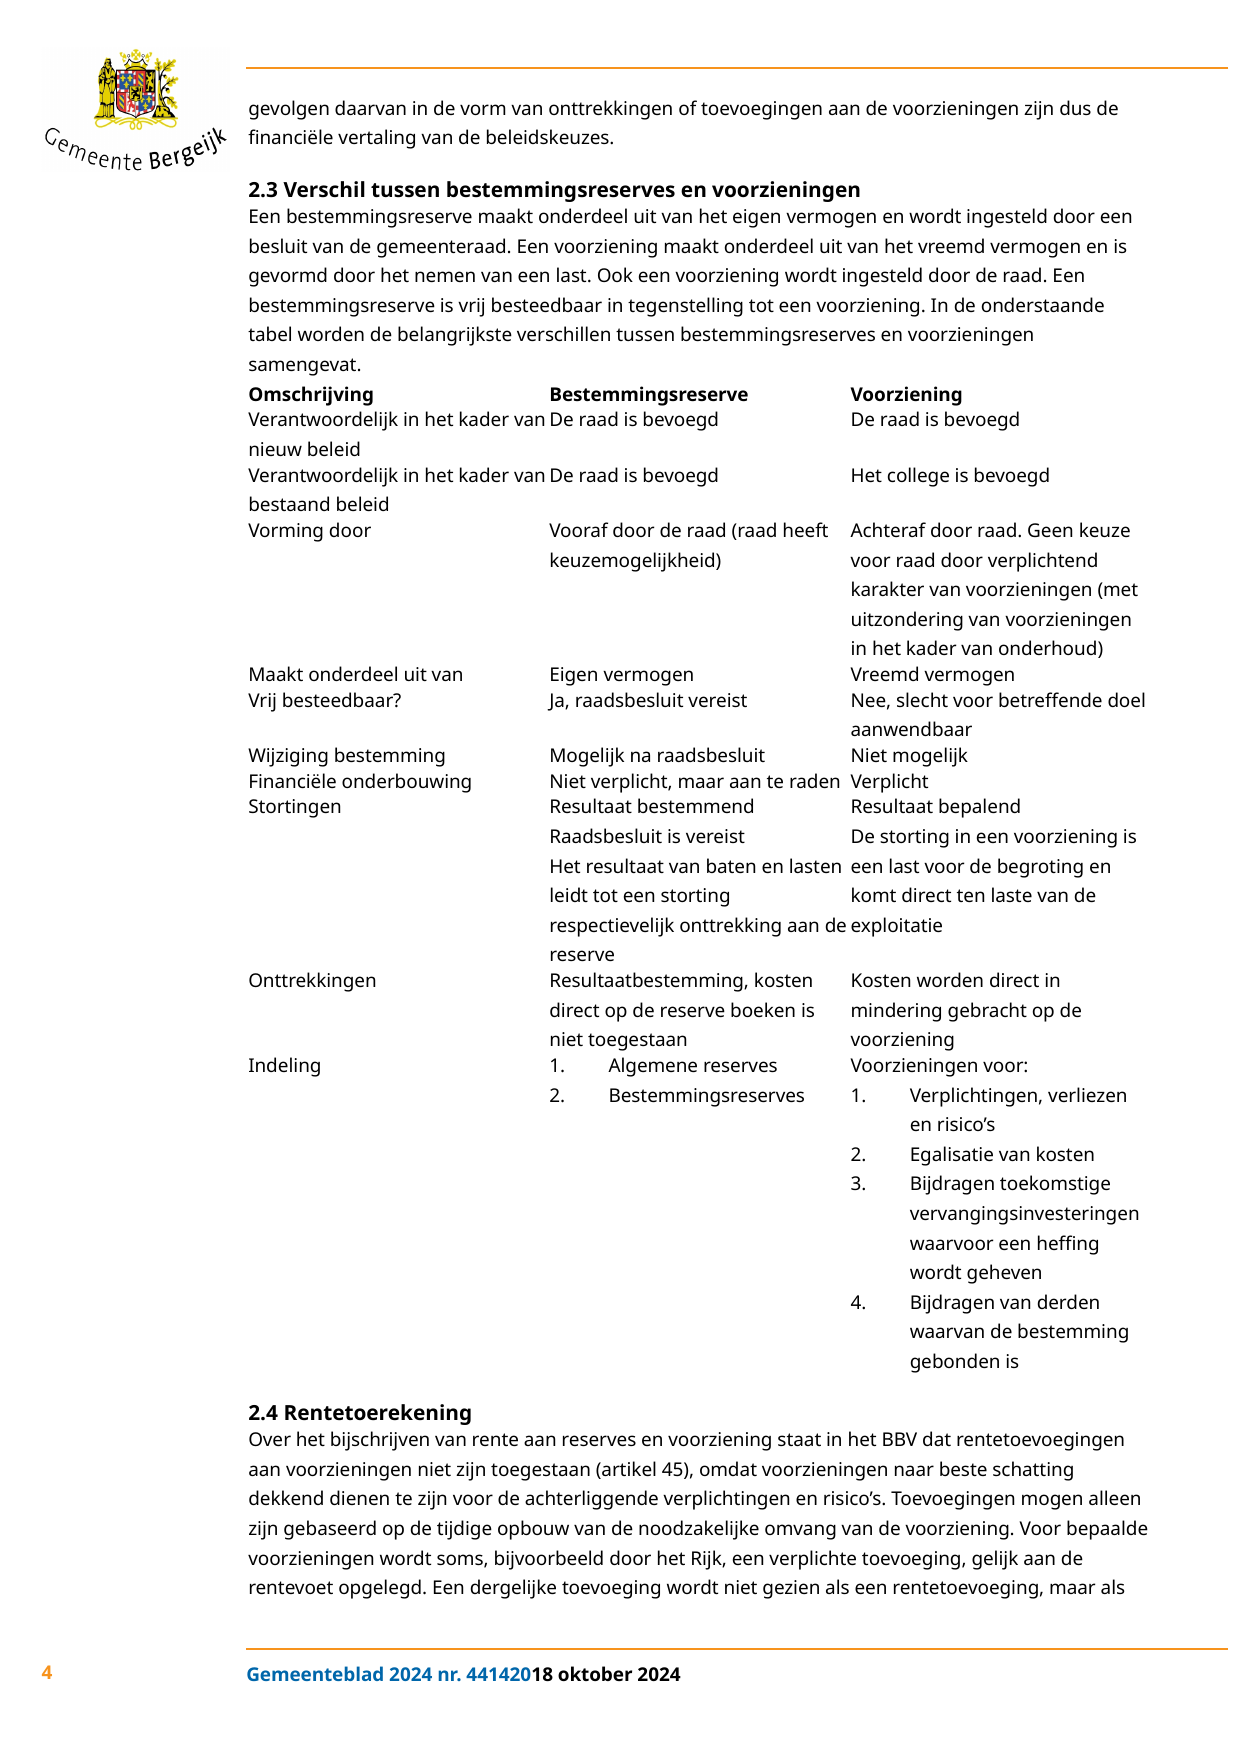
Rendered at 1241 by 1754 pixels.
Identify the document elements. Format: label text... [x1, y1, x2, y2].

table_cell Resultaat bepalend De storting in een voorziening is een last voor de begroting en komt direct ten laste van de exploitatie [850, 794, 1152, 967]
table_cell Stortingen [248, 794, 549, 967]
table_cell De raad is bevoegd [549, 462, 850, 517]
table_cell Indeling [248, 1052, 549, 1374]
table_cell Financiële onderbouwing [248, 768, 549, 794]
table_cell Nee, slecht voor betreffende doel aanwendbaar [850, 687, 1152, 742]
table_header Voorziening [850, 381, 1152, 407]
table_cell De raad is bevoegd [549, 407, 850, 462]
table_cell Resultaat bestemmend Raadsbesluit is vereist Het resultaat van baten en lasten leidt tot een storting respectievelijk onttrekking aan de reserve [549, 794, 850, 967]
text 2.4 Rentetoerekening [248, 1398, 1152, 1426]
text 2.3 Verschil tussen bestemmingsreserves en voorzieningen [248, 175, 1152, 203]
text Over het bijschrijven van rente aan reserves en voorziening staat in het BBV dat rentetoevoegingen aan voorzieningen niet zijn toegestaan (artikel 45), omdat voorzieningen naar beste schatting dekkend dienen te zijn voor de achterliggende verplichtingen en risico’s. Toevoegingen mogen alleen zijn gebaseerd op de tijdige opbouw van de noodzakelijke omvang van de voorziening. Voor bepaalde voorzieningen wordt soms, bijvoorbeeld door het Rijk, een verplichte toevoeging, gelijk aan de rentevoet opgelegd. Een dergelijke toevoeging wordt niet gezien als een rentetoevoeging, maar als [248, 1426, 1152, 1600]
table_header Omschrijving [248, 381, 549, 407]
table_cell De raad is bevoegd [850, 407, 1152, 462]
table_cell Vrij besteedbaar? [248, 687, 549, 742]
table_cell Voorzieningen voor: Verplichtingen, verliezen en risico’s Egalisatie van kosten Bijdragen toekomstige vervangingsinvesteringen waarvoor een heffing wordt geheven Bijdragen van derden waarvan de bestemming gebonden is [850, 1052, 1152, 1374]
table_cell Niet verplicht, maar aan te raden [549, 768, 850, 794]
text gevolgen daarvan in de vorm van onttrekkingen of toevoegingen aan de voorzieningen zijn dus de financiële vertaling van de beleidskeuzes. [248, 95, 1152, 150]
table_cell Vorming door [248, 517, 549, 661]
table_cell Algemene reserves Bestemmingsreserves [549, 1052, 850, 1374]
table_cell Maakt onderdeel uit van [248, 661, 549, 687]
table_cell Vooraf door de raad (raad heeft keuzemogelijkheid) [549, 517, 850, 661]
table_cell Eigen vermogen [549, 661, 850, 687]
table_cell Verantwoordelijk in het kader van nieuw beleid [248, 407, 549, 462]
table_cell Kosten worden direct in mindering gebracht op de voorziening [850, 968, 1152, 1052]
table_cell Achteraf door raad. Geen keuze voor raad door verplichtend karakter van voorzieningen (met uitzondering van voorzieningen in het kader van onderhoud) [850, 517, 1152, 661]
table_header Bestemmingsreserve [549, 381, 850, 407]
table_cell Verantwoordelijk in het kader van bestaand beleid [248, 462, 549, 517]
table_cell Resultaatbestemming, kosten direct op de reserve boeken is niet toegestaan [549, 968, 850, 1052]
table_cell Niet mogelijk [850, 742, 1152, 768]
table_cell Onttrekkingen [248, 968, 549, 1052]
table_cell Verplicht [850, 768, 1152, 794]
table_cell Vreemd vermogen [850, 661, 1152, 687]
picture [41, 47, 231, 172]
table_cell Het college is bevoegd [850, 462, 1152, 517]
table_cell Mogelijk na raadsbesluit [549, 742, 850, 768]
table_cell Wijziging bestemming [248, 742, 549, 768]
table_cell Ja, raadsbesluit vereist [549, 687, 850, 742]
text Een bestemmingsreserve maakt onderdeel uit van het eigen vermogen en wordt ingesteld door een besluit van de gemeenteraad. Een voorziening maakt onderdeel uit van het vreemd vermogen en is gevormd door het nemen van een last. Ook een voorziening wordt ingesteld door de raad. Een bestemmingsreserve is vrij besteedbaar in tegenstelling tot een voorziening. In de onderstaande tabel worden de belangrijkste verschillen tussen bestemmingsreserves en voorzieningen samengevat. [248, 203, 1152, 377]
